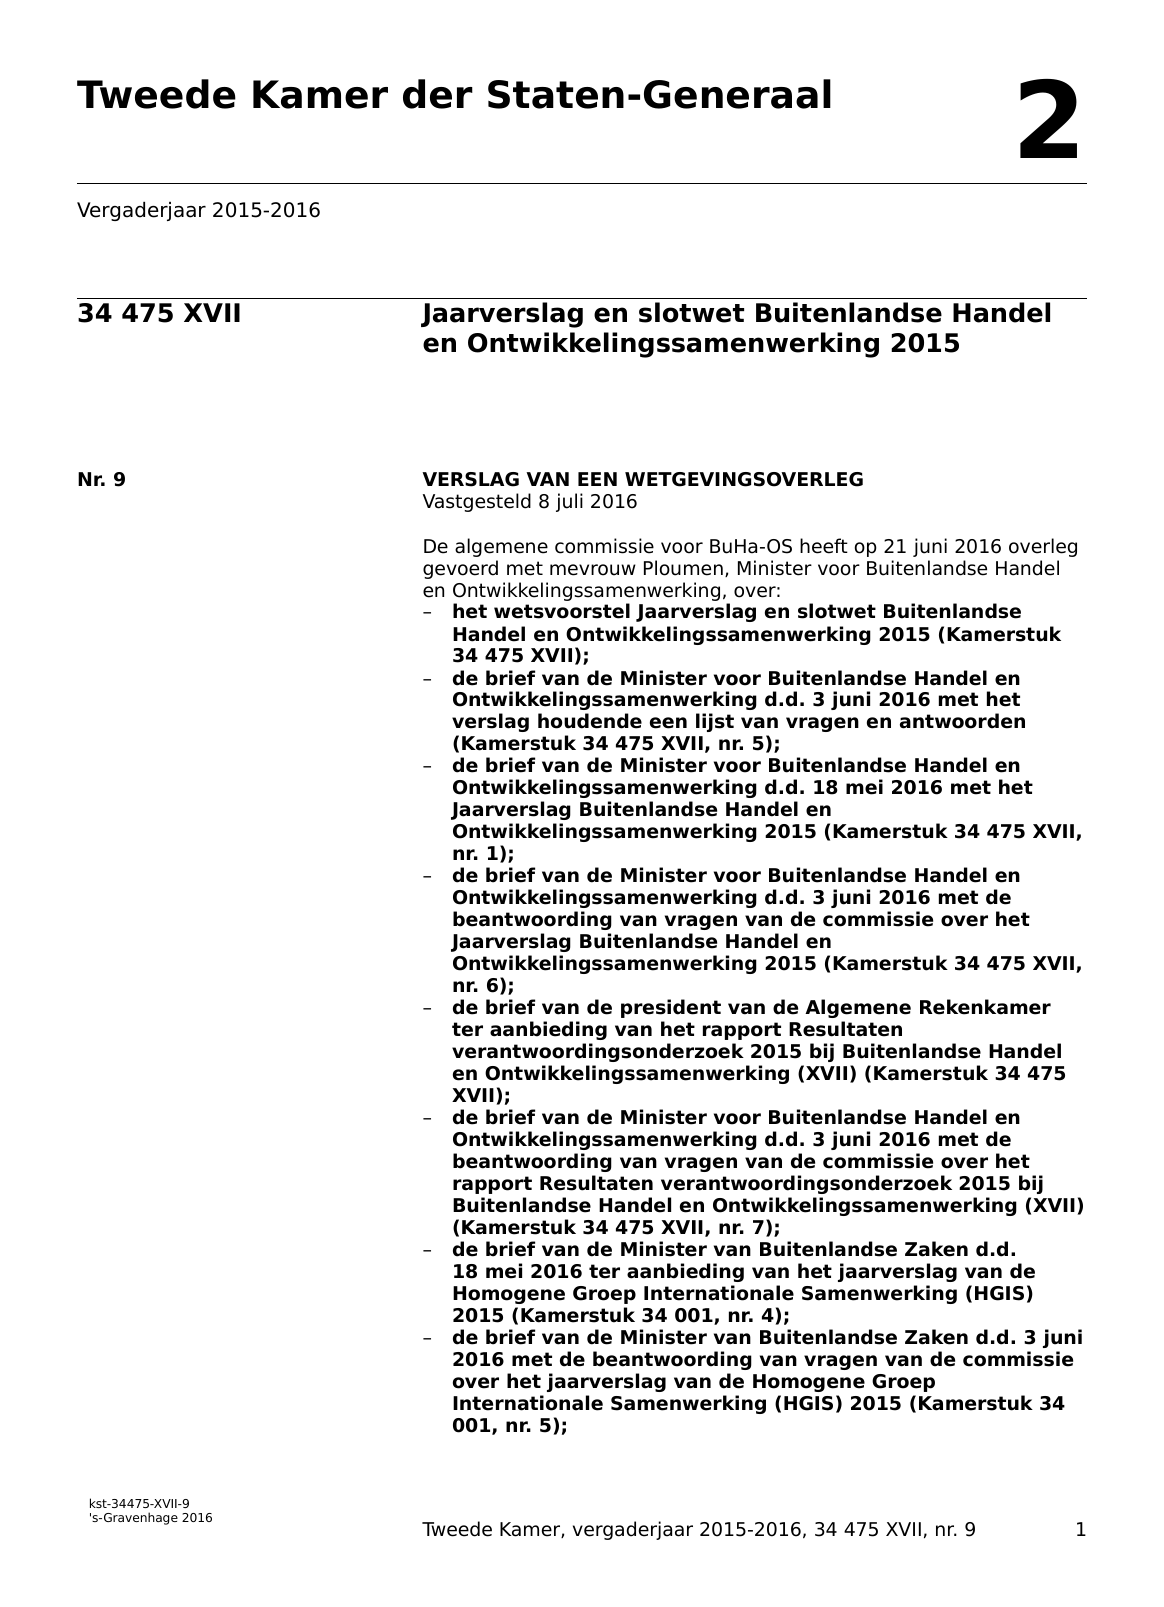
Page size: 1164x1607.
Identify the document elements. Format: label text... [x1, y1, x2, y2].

subtitle Nr. 9 VERSLAG VAN EEN WETGEVINGSOVERLEG [77, 469, 1087, 491]
table_header Tweede Kamer der Staten-Generaal [77, 59, 886, 183]
text – de brief van de Minister van Buitenlandse Zaken d.d. 3 juni 2016 met de beantwoording van vragen van de commissie over het jaarverslag van de Homogene Groep Internationale Samenwerking (HGIS) 2015 (Kamerstuk 34 001, nr. 5); [422, 1327, 1087, 1437]
text – het wetsvoorstel Jaarverslag en slotwet Buitenlandse Handel en Ontwikkelingssamenwerking 2015 (Kamerstuk 34 475 XVII); [422, 601, 1087, 667]
text kst-34475-XVII-9 [88, 1497, 323, 1511]
text 's-Gravenhage 2016 [88, 1511, 323, 1525]
subtitle 34 475 XVII Jaarverslag en slotwet Buitenlandse Handel en Ontwikkelingssamenwerking 2015 [77, 299, 1087, 358]
table_cell Vergaderjaar 2015-2016 [77, 184, 1087, 298]
text Vastgesteld 8 juli 2016 [422, 491, 1087, 513]
text – de brief van de Minister voor Buitenlandse Handel en Ontwikkelingssamenwerking d.d. 3 juni 2016 met het verslag houdende een lijst van vragen en antwoorden (Kamerstuk 34 475 XVII, nr. 5); [422, 667, 1087, 755]
text – de brief van de Minister voor Buitenlandse Handel en Ontwikkelingssamenwerking d.d. 3 juni 2016 met de beantwoording van vragen van de commissie over het Jaarverslag Buitenlandse Handel en Ontwikkelingssamenwerking 2015 (Kamerstuk 34 475 XVII, nr. 6); [422, 865, 1087, 997]
text – de brief van de Minister voor Buitenlandse Handel en Ontwikkelingssamenwerking d.d. 18 mei 2016 met het Jaarverslag Buitenlandse Handel en Ontwikkelingssamenwerking 2015 (Kamerstuk 34 475 XVII, nr. 1); [422, 755, 1087, 865]
text – de brief van de Minister voor Buitenlandse Handel en Ontwikkelingssamenwerking d.d. 3 juni 2016 met de beantwoording van vragen van de commissie over het rapport Resultaten verantwoordingsonderzoek 2015 bij Buitenlandse Handel en Ontwikkelingssamenwerking (XVII) (Kamerstuk 34 475 XVII, nr. 7); [422, 1107, 1087, 1239]
text De algemene commissie voor BuHa-OS heeft op 21 juni 2016 overleg gevoerd met mevrouw Ploumen, Minister voor Buitenlandse Handel en Ontwikkelingssamenwerking, over: [422, 536, 1087, 601]
text – de brief van de Minister van Buitenlandse Zaken d.d. 18 mei 2016 ter aanbieding van het jaarverslag van de Homogene Groep Internationale Samenwerking (HGIS) 2015 (Kamerstuk 34 001, nr. 4); [422, 1239, 1087, 1327]
table_header 2 [886, 59, 1087, 183]
text – de brief van de president van de Algemene Rekenkamer ter aanbieding van het rapport Resultaten verantwoordingsonderzoek 2015 bij Buitenlandse Handel en Ontwikkelingssamenwerking (XVII) (Kamerstuk 34 475 XVII); [422, 997, 1087, 1107]
